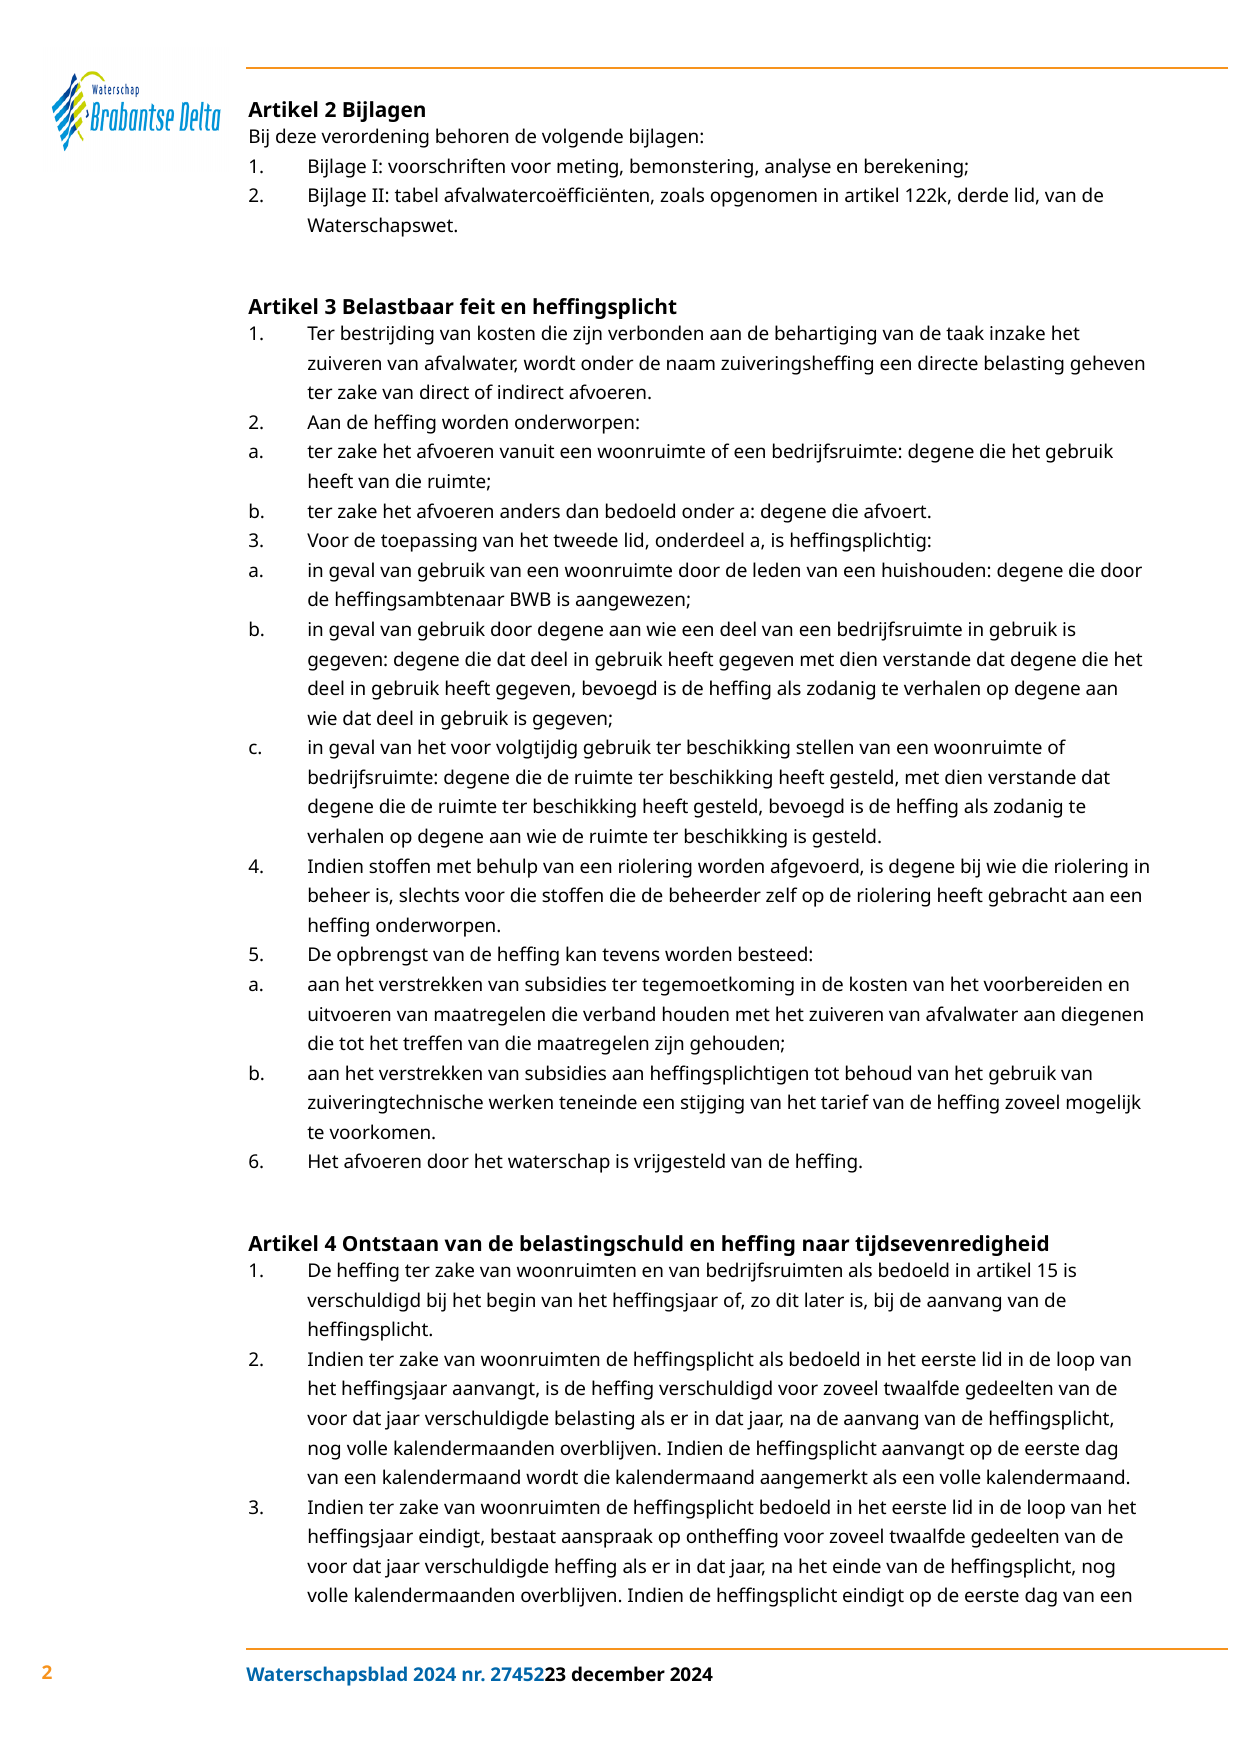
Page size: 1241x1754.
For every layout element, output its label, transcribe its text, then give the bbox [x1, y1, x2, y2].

list Bijlage II: tabel afvalwatercoëfficiënten, zoals opgenomen in artikel 122k, derde lid, van de Waterschapswet. [248, 182, 1152, 238]
list in geval van het voor volgtijdig gebruik ter beschikking stellen van een woonruimte of bedrijfsruimte: degene die de ruimte ter beschikking heeft gesteld, met dien verstande dat degene die de ruimte ter beschikking heeft gesteld, bevoegd is de heffing als zodanig te verhalen op degene aan wie de ruimte ter beschikking is gesteld. [248, 734, 1152, 849]
list ter zake het afvoeren anders dan bedoeld onder a: degene die afvoert. [248, 498, 1152, 524]
text Bij deze verordening behoren de volgende bijlagen: [248, 123, 1152, 149]
list ter zake het afvoeren vanuit een woonruimte of een bedrijfsruimte: degene die het gebruik heeft van die ruimte; [248, 439, 1152, 494]
list Het afvoeren door het waterschap is vrijgesteld van de heffing. [248, 1149, 1152, 1174]
list Bijlage I: voorschriften voor meting, bemonstering, analyse en berekening; [248, 153, 1152, 178]
list De opbrengst van de heffing kan tevens worden besteed: [248, 942, 1152, 967]
picture [41, 47, 231, 172]
text Artikel 2 Bijlagen [248, 95, 1152, 123]
list Voor de toepassing van het tweede lid, onderdeel a, is heffingsplichtig: [248, 527, 1152, 553]
list Ter bestrijding van kosten die zijn verbonden aan de behartiging van de taak inzake het zuiveren van afvalwater, wordt onder de naam zuiveringsheffing een directe belasting geheven ter zake van direct of indirect afvoeren. [248, 320, 1152, 405]
list Indien ter zake van woonruimten de heffingsplicht als bedoeld in het eerste lid in de loop van het heffingsjaar aanvangt, is de heffing verschuldigd voor zoveel twaalfde gedeelten van de voor dat jaar verschuldigde belasting als er in dat jaar, na de aanvang van de heffingsplicht, nog volle kalendermaanden overblijven. Indien de heffingsplicht aanvangt op de eerste dag van een kalendermaand wordt die kalendermaand aangemerkt als een volle kalendermaand. [248, 1346, 1152, 1490]
text Artikel 4 Ontstaan van de belastingschuld en heffing naar tijdsevenredigheid [248, 1229, 1152, 1257]
list Aan de heffing worden onderworpen: [248, 409, 1152, 435]
text Artikel 3 Belastbaar feit en heffingsplicht [248, 292, 1152, 320]
list aan het verstrekken van subsidies aan heffingsplichtigen tot behoud van het gebruik van zuiveringtechnische werken teneinde een stijging van het tarief van de heffing zoveel mogelijk te voorkomen. [248, 1060, 1152, 1145]
list Indien ter zake van woonruimten de heffingsplicht bedoeld in het eerste lid in de loop van het heffingsjaar eindigt, bestaat aanspraak op ontheffing voor zoveel twaalfde gedeelten van de voor dat jaar verschuldigde heffing als er in dat jaar, na het einde van de heffingsplicht, nog volle kalendermaanden overblijven. Indien de heffingsplicht eindigt op de eerste dag van een [248, 1494, 1152, 1608]
list in geval van gebruik door degene aan wie een deel van een bedrijfsruimte in gebruik is gegeven: degene die dat deel in gebruik heeft gegeven met dien verstande dat degene die het deel in gebruik heeft gegeven, bevoegd is de heffing als zodanig te verhalen op degene aan wie dat deel in gebruik is gegeven; [248, 616, 1152, 731]
list aan het verstrekken van subsidies ter tegemoetkoming in de kosten van het voorbereiden en uitvoeren van maatregelen die verband houden met het zuiveren van afvalwater aan diegenen die tot het treffen van die maatregelen zijn gehouden; [248, 971, 1152, 1056]
list Indien stoffen met behulp van een riolering worden afgevoerd, is degene bij wie die riolering in beheer is, slechts voor die stoffen die de beheerder zelf op de riolering heeft gebracht aan een heffing onderworpen. [248, 853, 1152, 938]
list in geval van gebruik van een woonruimte door de leden van een huishouden: degene die door de heffingsambtenaar BWB is aangewezen; [248, 557, 1152, 612]
list De heffing ter zake van woonruimten en van bedrijfsruimten als bedoeld in artikel 15 is verschuldigd bij het begin van het heffingsjaar of, zo dit later is, bij de aanvang van de heffingsplicht. [248, 1257, 1152, 1342]
